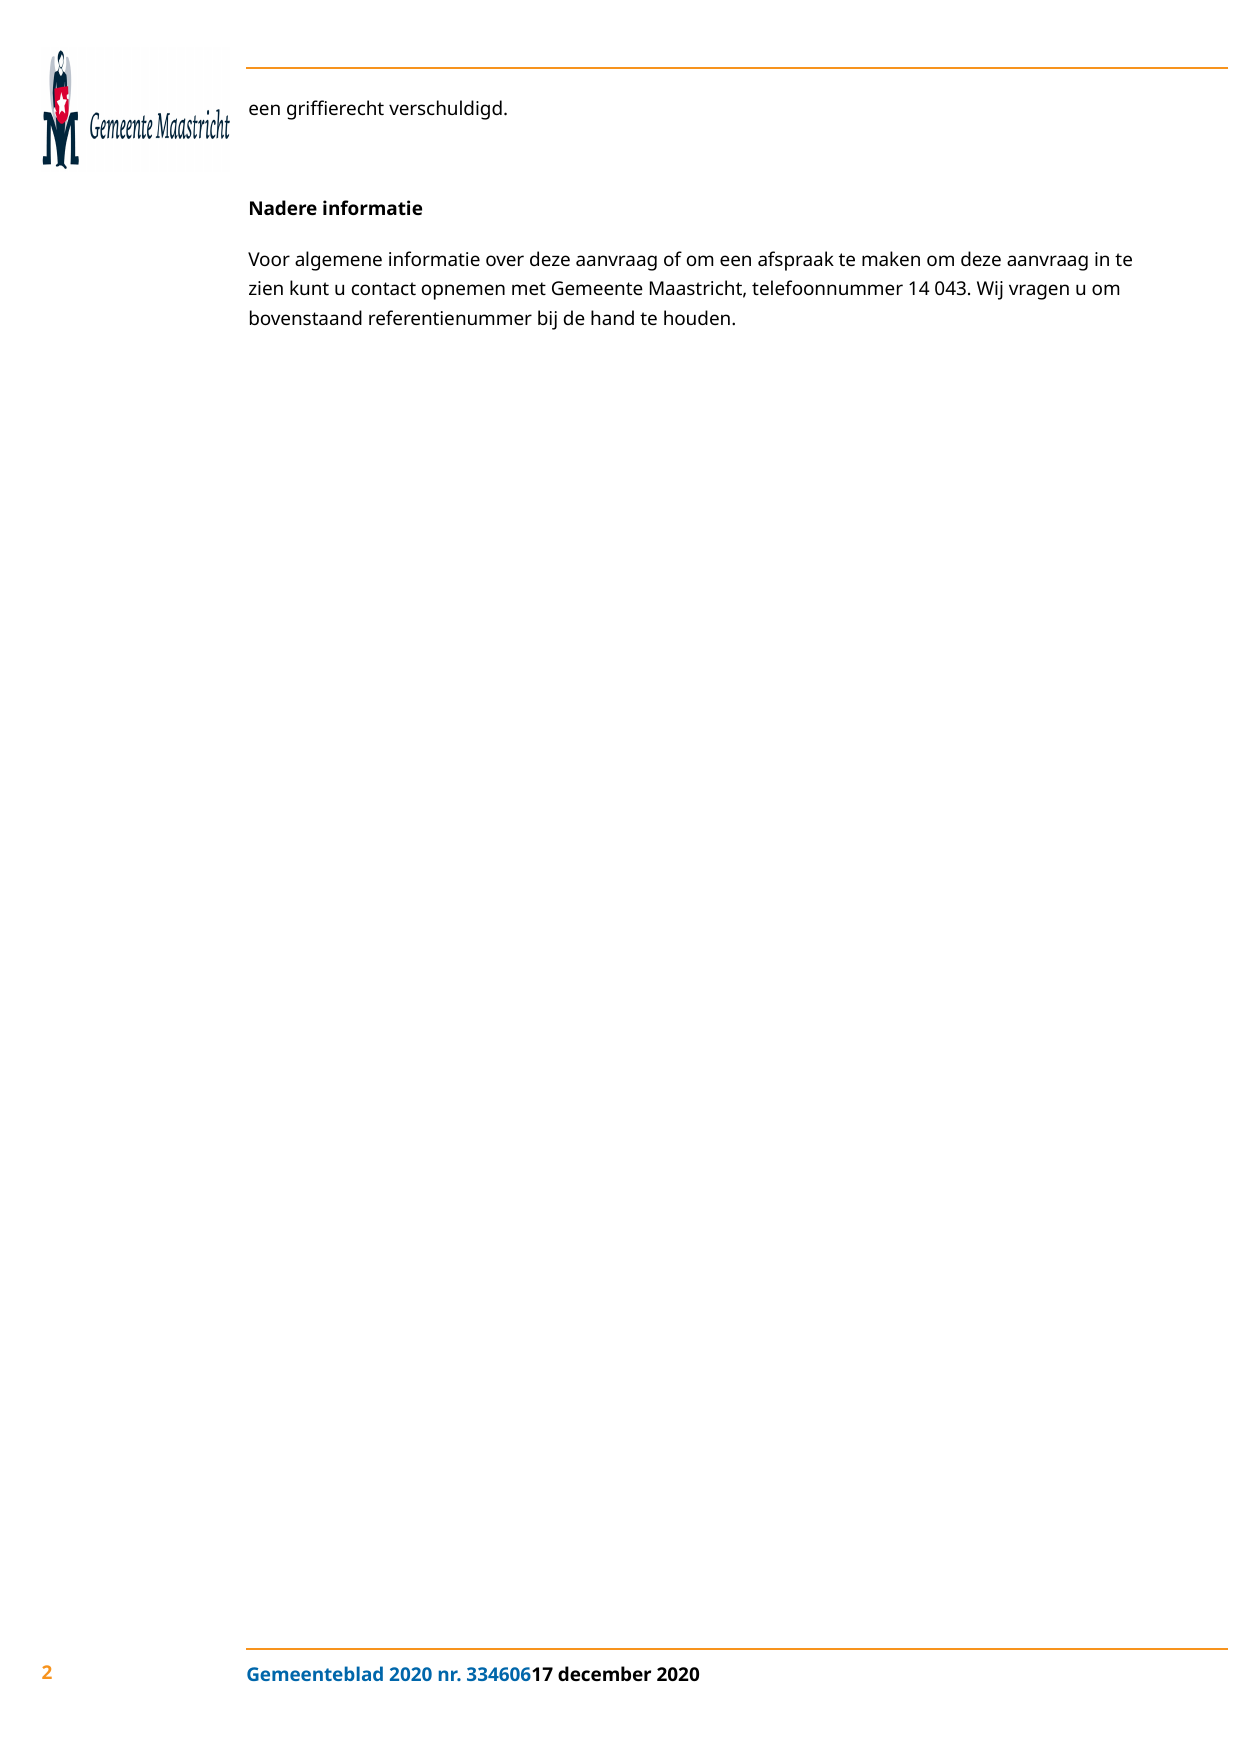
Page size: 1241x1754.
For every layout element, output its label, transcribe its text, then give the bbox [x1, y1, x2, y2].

picture [41, 47, 231, 172]
text een griffierecht verschuldigd. [248, 95, 1152, 121]
text Voor algemene informatie over deze aanvraag of om een afspraak te maken om deze aanvraag in te zien kunt u contact opnemen met Gemeente Maastricht, telefoonnummer 14 043. Wij vragen u om bovenstaand referentienummer bij de hand te houden. [248, 246, 1152, 331]
text Nadere informatie [248, 196, 1152, 221]
